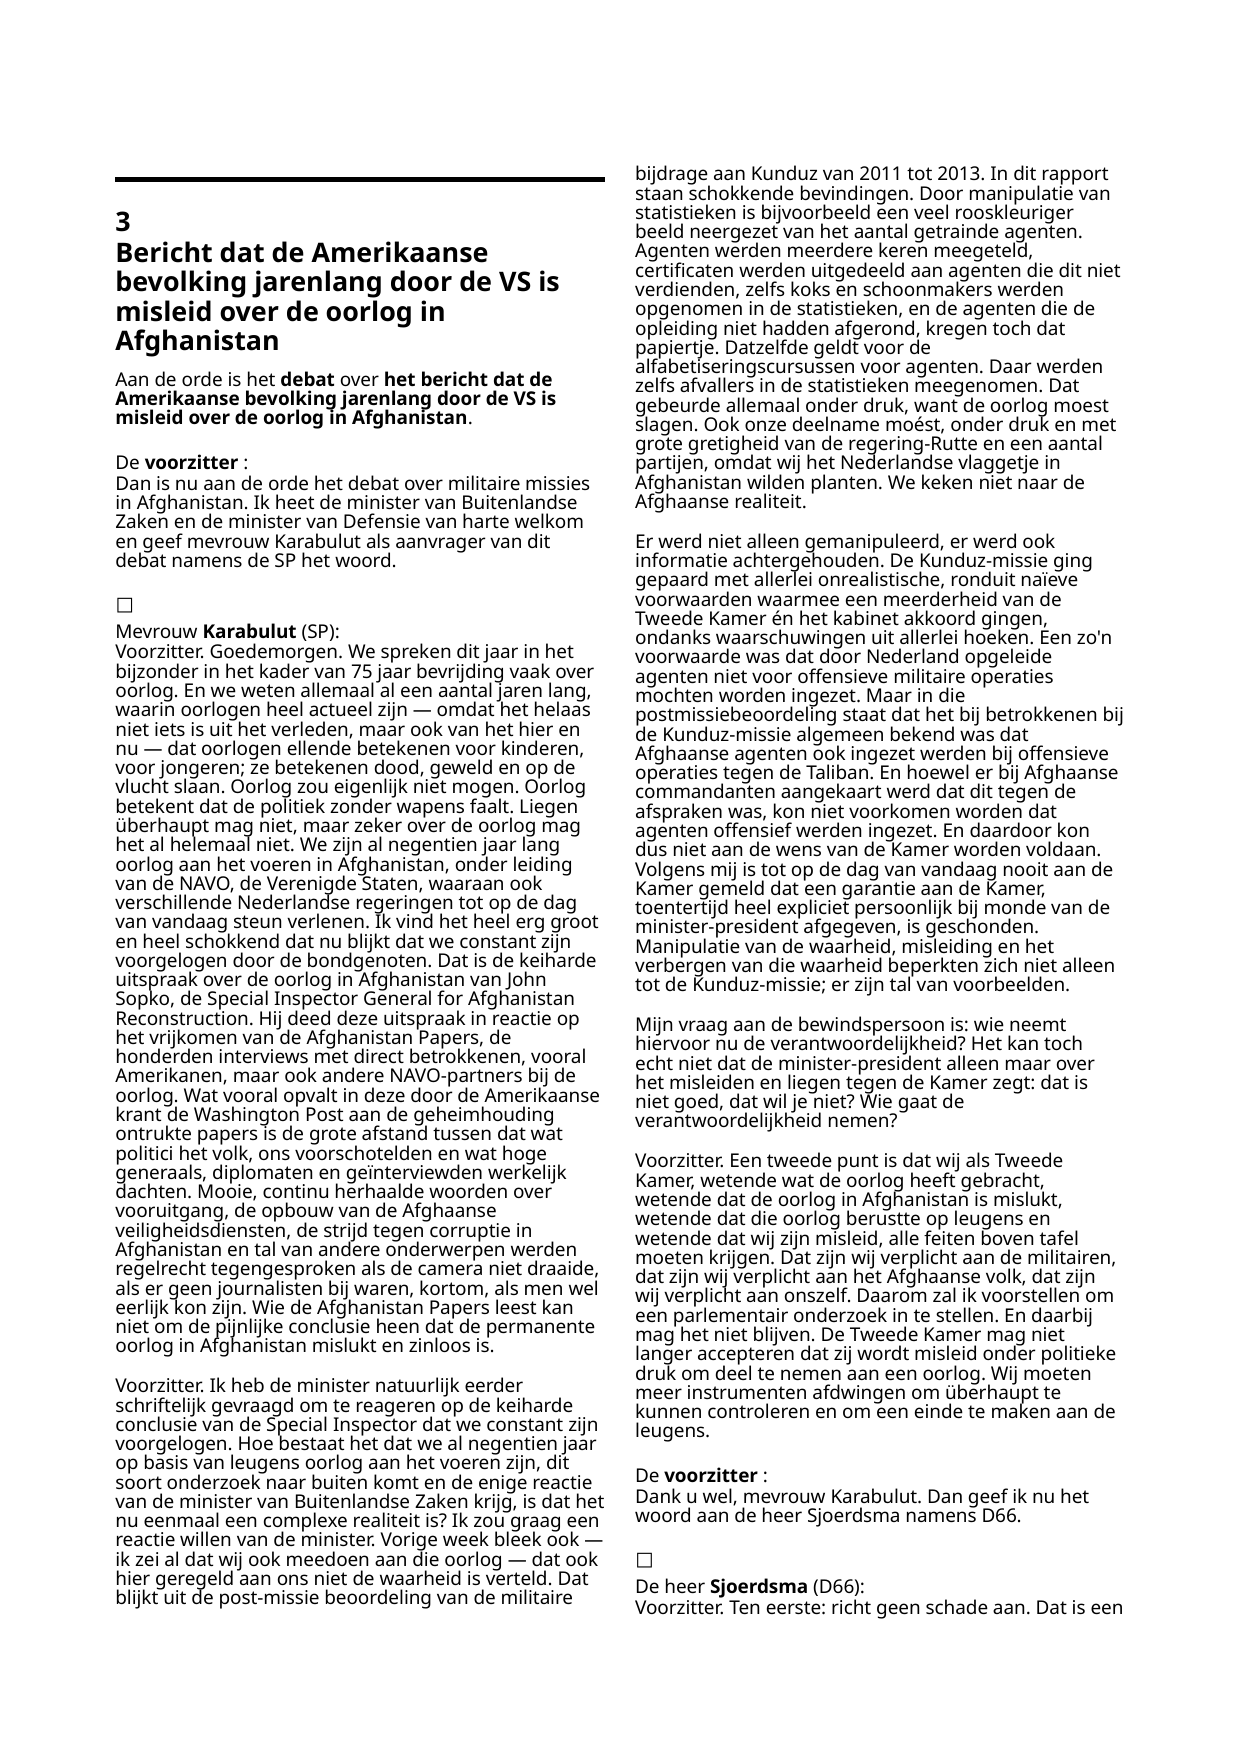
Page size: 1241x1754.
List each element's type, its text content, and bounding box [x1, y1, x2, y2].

text ⬜ [115, 592, 605, 618]
text Dan is nu aan de orde het debat over militaire missies in Afghanistan. Ik heet de minister van Buitenlandse Zaken en de minister van Defensie van harte welkom en geef mevrouw Karabulut als aanvrager van dit debat namens de SP het woord. [115, 475, 605, 571]
text ⬜ [635, 1547, 1125, 1573]
text Voorzitter. Ten eerste: richt geen schade aan. Dat is een [635, 1599, 1125, 1618]
text De heer Sjoerdsma (D66): [635, 1573, 1125, 1599]
text Voorzitter. Een tweede punt is dat wij als Tweede Kamer, wetende wat de oorlog heeft gebracht, wetende dat de oorlog in Afghanistan is mislukt, wetende dat die oorlog berustte op leugens en wetende dat wij zijn misleid, alle feiten boven tafel moeten krijgen. Dat zijn wij verplicht aan de militairen, dat zijn wij verplicht aan het Afghaanse volk, dat zijn wij verplicht aan onszelf. Daarom zal ik voorstellen om een parlementair onderzoek in te stellen. En daarbij mag het niet blijven. De Tweede Kamer mag niet langer accepteren dat zij wordt misleid onder politieke druk om deel te nemen aan een oorlog. Wij moeten meer instrumenten afdwingen om überhaupt te kunnen controleren en om een einde te maken aan de leugens. [635, 1152, 1125, 1442]
text Voorzitter. Goedemorgen. We spreken dit jaar in het bijzonder in het kader van 75 jaar bevrijding vaak over oorlog. En we weten allemaal al een aantal jaren lang, waarin oorlogen heel actueel zijn — omdat het helaas niet iets is uit het verleden, maar ook van het hier en nu — dat oorlogen ellende betekenen voor kinderen, voor jongeren; ze betekenen dood, geweld en op de vlucht slaan. Oorlog zou eigenlijk niet mogen. Oorlog betekent dat de politiek zonder wapens faalt. Liegen überhaupt mag niet, maar zeker over de oorlog mag het al helemaal niet. We zijn al negentien jaar lang oorlog aan het voeren in Afghanistan, onder leiding van de NAVO, de Verenigde Staten, waaraan ook verschillende Nederlandse regeringen tot op de dag van vandaag steun verlenen. Ik vind het heel erg groot en heel schokkend dat nu blijkt dat we constant zijn voorgelogen door de bondgenoten. Dat is de keiharde uitspraak over de oorlog in Afghanistan van John Sopko, de Special Inspector General for Afghanistan Reconstruction. Hij deed deze uitspraak in reactie op het vrijkomen van de Afghanistan Papers, de honderden interviews met direct betrokkenen, vooral Amerikanen, maar ook andere NAVO-partners bij de oorlog. Wat vooral opvalt in deze door de Amerikaanse krant de Washington Post aan de geheimhouding ontrukte papers is de grote afstand tussen dat wat politici het volk, ons voorschotelden en wat hoge generaals, diplomaten en geïnterviewden werkelijk dachten. Mooie, continu herhaalde woorden over vooruitgang, de opbouw van de Afghaanse veiligheidsdiensten, de strijd tegen corruptie in Afghanistan en tal van andere onderwerpen werden regelrecht tegengesproken als de camera niet draaide, als er geen journalisten bij waren, kortom, als men wel eerlijk kon zijn. Wie de Afghanistan Papers leest kan niet om de pijnlijke conclusie heen dat de permanente oorlog in Afghanistan mislukt en zinloos is. [115, 643, 605, 1357]
text Mevrouw Karabulut (SP): [115, 618, 605, 643]
text 3 [115, 203, 605, 239]
text De voorzitter : [635, 1462, 1125, 1488]
text De voorzitter : [115, 449, 605, 475]
text Voorzitter. Ik heb de minister natuurlijk eerder schriftelijk gevraagd om te reageren op de keiharde conclusie van de Special Inspector dat we constant zijn voorgelogen. Hoe bestaat het dat we al negentien jaar op basis van leugens oorlog aan het voeren zijn, dit soort onderzoek naar buiten komt en de enige reactie van de minister van Buitenlandse Zaken krijg, is dat het nu eenmaal een complexe realiteit is? Ik zou graag een reactie willen van de minister. Vorige week bleek ook — ik zei al dat wij ook meedoen aan die oorlog — dat ook hier geregeld aan ons niet de waarheid is verteld. Dat blijkt uit de post-missie beoordeling van de militaire [115, 1377, 605, 1608]
text Bericht dat de Amerikaanse bevolking jarenlang door de VS is misleid over de oorlog in Afghanistan [115, 239, 605, 371]
text Aan de orde is het debat over het bericht dat de Amerikaanse bevolking jarenlang door de VS is misleid over de oorlog in Afghanistan. [115, 371, 605, 428]
text Er werd niet alleen gemanipuleerd, er werd ook informatie achtergehouden. De Kunduz-missie ging gepaard met allerlei onrealistische, ronduit naïeve voorwaarden waarmee een meerderheid van de Tweede Kamer én het kabinet akkoord gingen, ondanks waarschuwingen uit allerlei hoeken. Een zo'n voorwaarde was dat door Nederland opgeleide agenten niet voor offensieve militaire operaties mochten worden ingezet. Maar in die postmissiebeoordeling staat dat het bij betrokkenen bij de Kunduz-missie algemeen bekend was dat Afghaanse agenten ook ingezet werden bij offensieve operaties tegen de Taliban. En hoewel er bij Afghaanse commandanten aangekaart werd dat dit tegen de afspraken was, kon niet voorkomen worden dat agenten offensief werden ingezet. En daardoor kon dus niet aan de wens van de Kamer worden voldaan. Volgens mij is tot op de dag van vandaag nooit aan de Kamer gemeld dat een garantie aan de Kamer, toentertijd heel expliciet persoonlijk bij monde van de minister-president afgegeven, is geschonden. Manipulatie van de waarheid, misleiding en het verbergen van die waarheid beperkten zich niet alleen tot de Kunduz-missie; er zijn tal van voorbeelden. [635, 533, 1125, 995]
text Dank u wel, mevrouw Karabulut. Dan geef ik nu het woord aan de heer Sjoerdsma namens D66. [635, 1488, 1125, 1527]
text bijdrage aan Kunduz van 2011 tot 2013. In dit rapport staan schokkende bevindingen. Door manipulatie van statistieken is bijvoorbeeld een veel rooskleuriger beeld neergezet van het aantal getrainde agenten. Agenten werden meerdere keren meegeteld, certificaten werden uitgedeeld aan agenten die dit niet verdienden, zelfs koks en schoonmakers werden opgenomen in de statistieken, en de agenten die de opleiding niet hadden afgerond, kregen toch dat papiertje. Datzelfde geldt voor de alfabetiseringscursussen voor agenten. Daar werden zelfs afvallers in de statistieken meegenomen. Dat gebeurde allemaal onder druk, want de oorlog moest slagen. Ook onze deelname moést, onder druk en met grote gretigheid van de regering-Rutte en een aantal partijen, omdat wij het Nederlandse vlaggetje in Afghanistan wilden planten. We keken niet naar de Afghaanse realiteit. [635, 165, 1125, 512]
text Mijn vraag aan de bewindspersoon is: wie neemt hiervoor nu de verantwoordelijkheid? Het kan toch echt niet dat de minister-president alleen maar over het misleiden en liegen tegen de Kamer zegt: dat is niet goed, dat wil je niet? Wie gaat de verantwoordelijkheid nemen? [635, 1016, 1125, 1132]
